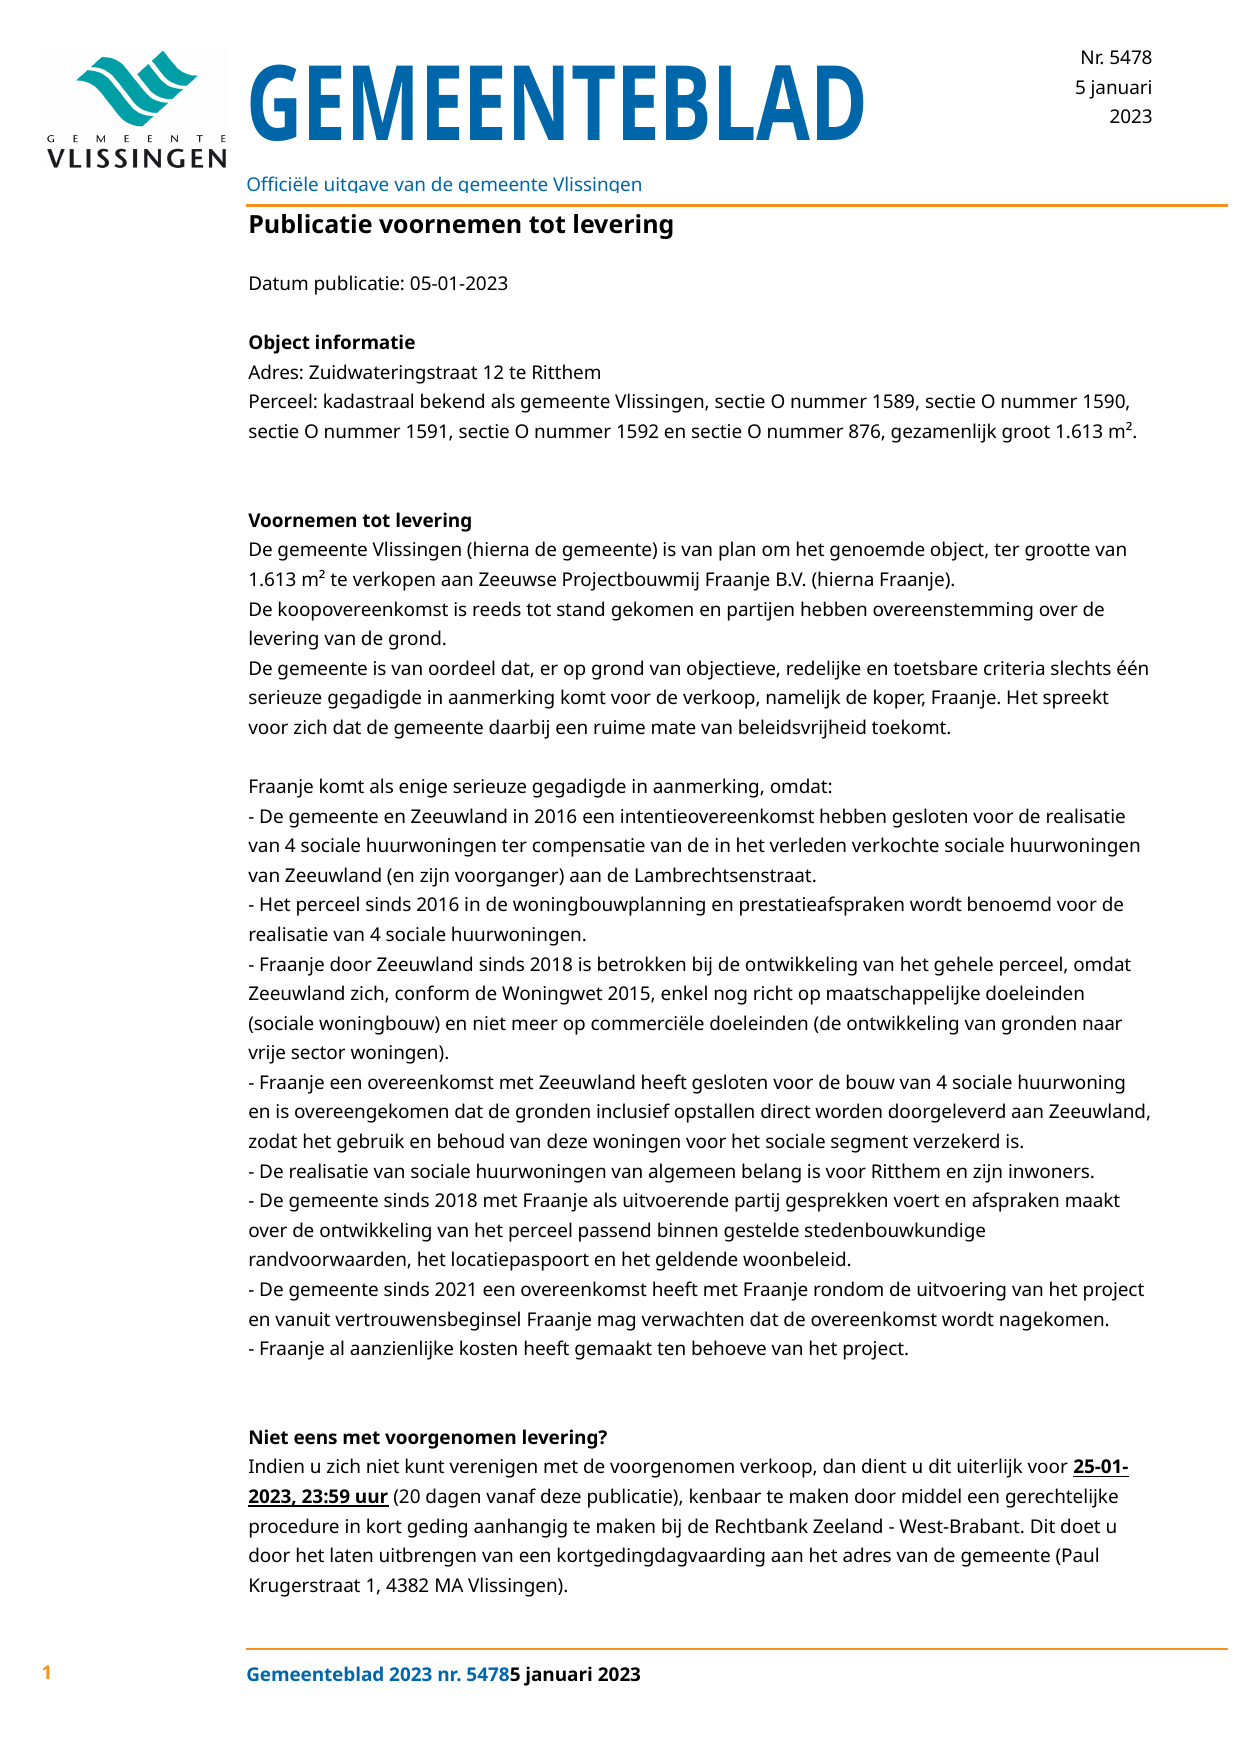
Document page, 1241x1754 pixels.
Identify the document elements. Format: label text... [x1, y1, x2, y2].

text De koopovereenkomst is reeds tot stand gekomen en partijen hebben overeenstemming over de levering van de grond. [248, 596, 1152, 651]
text Object informatie [248, 329, 1152, 355]
text - Fraanje een overeenkomst met Zeeuwland heeft gesloten voor de bouw van 4 sociale huurwoning en is overeengekomen dat de gronden inclusief opstallen direct worden doorgeleverd aan Zeeuwland, zodat het gebruik en behoud van deze woningen voor het sociale segment verzekerd is. [248, 1069, 1152, 1154]
text Indien u zich niet kunt verenigen met de voorgenomen verkoop, dan dient u dit uiterlijk voor 25-01-2023, 23:59 uur (20 dagen vanaf deze publicatie), kenbaar te maken door middel een gerechtelijke procedure in kort geding aanhangig te maken bij de Rechtbank Zeeland - West-Brabant. Dit doet u door het laten uitbrengen van een kortgedingdagvaarding aan het adres van de gemeente (Paul Krugerstraat 1, 4382 MA Vlissingen). [248, 1454, 1152, 1598]
text Adres: Zuidwateringstraat 12 te Ritthem [248, 359, 1152, 385]
text - Fraanje door Zeeuwland sinds 2018 is betrokken bij de ontwikkeling van het gehele perceel, omdat Zeeuwland zich, conform de Woningwet 2015, enkel nog richt op maatschappelijke doeleinden (sociale woningbouw) en niet meer op commerciële doeleinden (de ontwikkeling van gronden naar vrije sector woningen). [248, 951, 1152, 1065]
text - De gemeente sinds 2018 met Fraanje als uitvoerende partij gesprekken voert en afspraken maakt over de ontwikkeling van het perceel passend binnen gestelde stedenbouwkundige randvoorwaarden, het locatiepaspoort en het geldende woonbeleid. [248, 1187, 1152, 1272]
text - Fraanje al aanzienlijke kosten heeft gemaakt ten behoeve van het project. [248, 1335, 1152, 1361]
text Fraanje komt als enige serieuze gegadigde in aanmerking, omdat: [248, 773, 1152, 799]
text - De realisatie van sociale huurwoningen van algemeen belang is voor Ritthem en zijn inwoners. [248, 1158, 1152, 1183]
text Niet eens met voorgenomen levering? [248, 1424, 1152, 1450]
text De gemeente Vlissingen (hierna de gemeente) is van plan om het genoemde object, ter grootte van 1.613 m² te verkopen aan Zeeuwse Projectbouwmij Fraanje B.V. (hierna Fraanje). [248, 537, 1152, 592]
text Perceel: kadastraal bekend als gemeente Vlissingen, sectie O nummer 1589, sectie O nummer 1590, sectie O nummer 1591, sectie O nummer 1592 en sectie O nummer 876, gezamenlijk groot 1.613 m². [248, 389, 1152, 444]
text - Het perceel sinds 2016 in de woningbouwplanning en prestatieafspraken wordt benoemd voor de realisatie van 4 sociale huurwoningen. [248, 892, 1152, 947]
text - De gemeente sinds 2021 een overeenkomst heeft met Fraanje rondom de uitvoering van het project en vanuit vertrouwensbeginsel Fraanje mag verwachten dat de overeenkomst wordt nagekomen. [248, 1276, 1152, 1331]
text - De gemeente en Zeeuwland in 2016 een intentieovereenkomst hebben gesloten voor de realisatie van 4 sociale huurwoningen ter compensatie van de in het verleden verkochte sociale huurwoningen van Zeeuwland (en zijn voorganger) aan de Lambrechtsenstraat. [248, 803, 1152, 888]
text Voornemen tot levering [248, 507, 1152, 533]
text Publicatie voornemen tot levering [248, 207, 1152, 241]
text Datum publicatie: 05-01-2023 [248, 270, 1152, 296]
picture [41, 47, 231, 172]
text De gemeente is van oordeel dat, er op grond van objectieve, redelijke en toetsbare criteria slechts één serieuze gegadigde in aanmerking komt voor de verkoop, namelijk de koper, Fraanje. Het spreekt voor zich dat de gemeente daarbij een ruime mate van beleidsvrijheid toekomt. [248, 655, 1152, 740]
